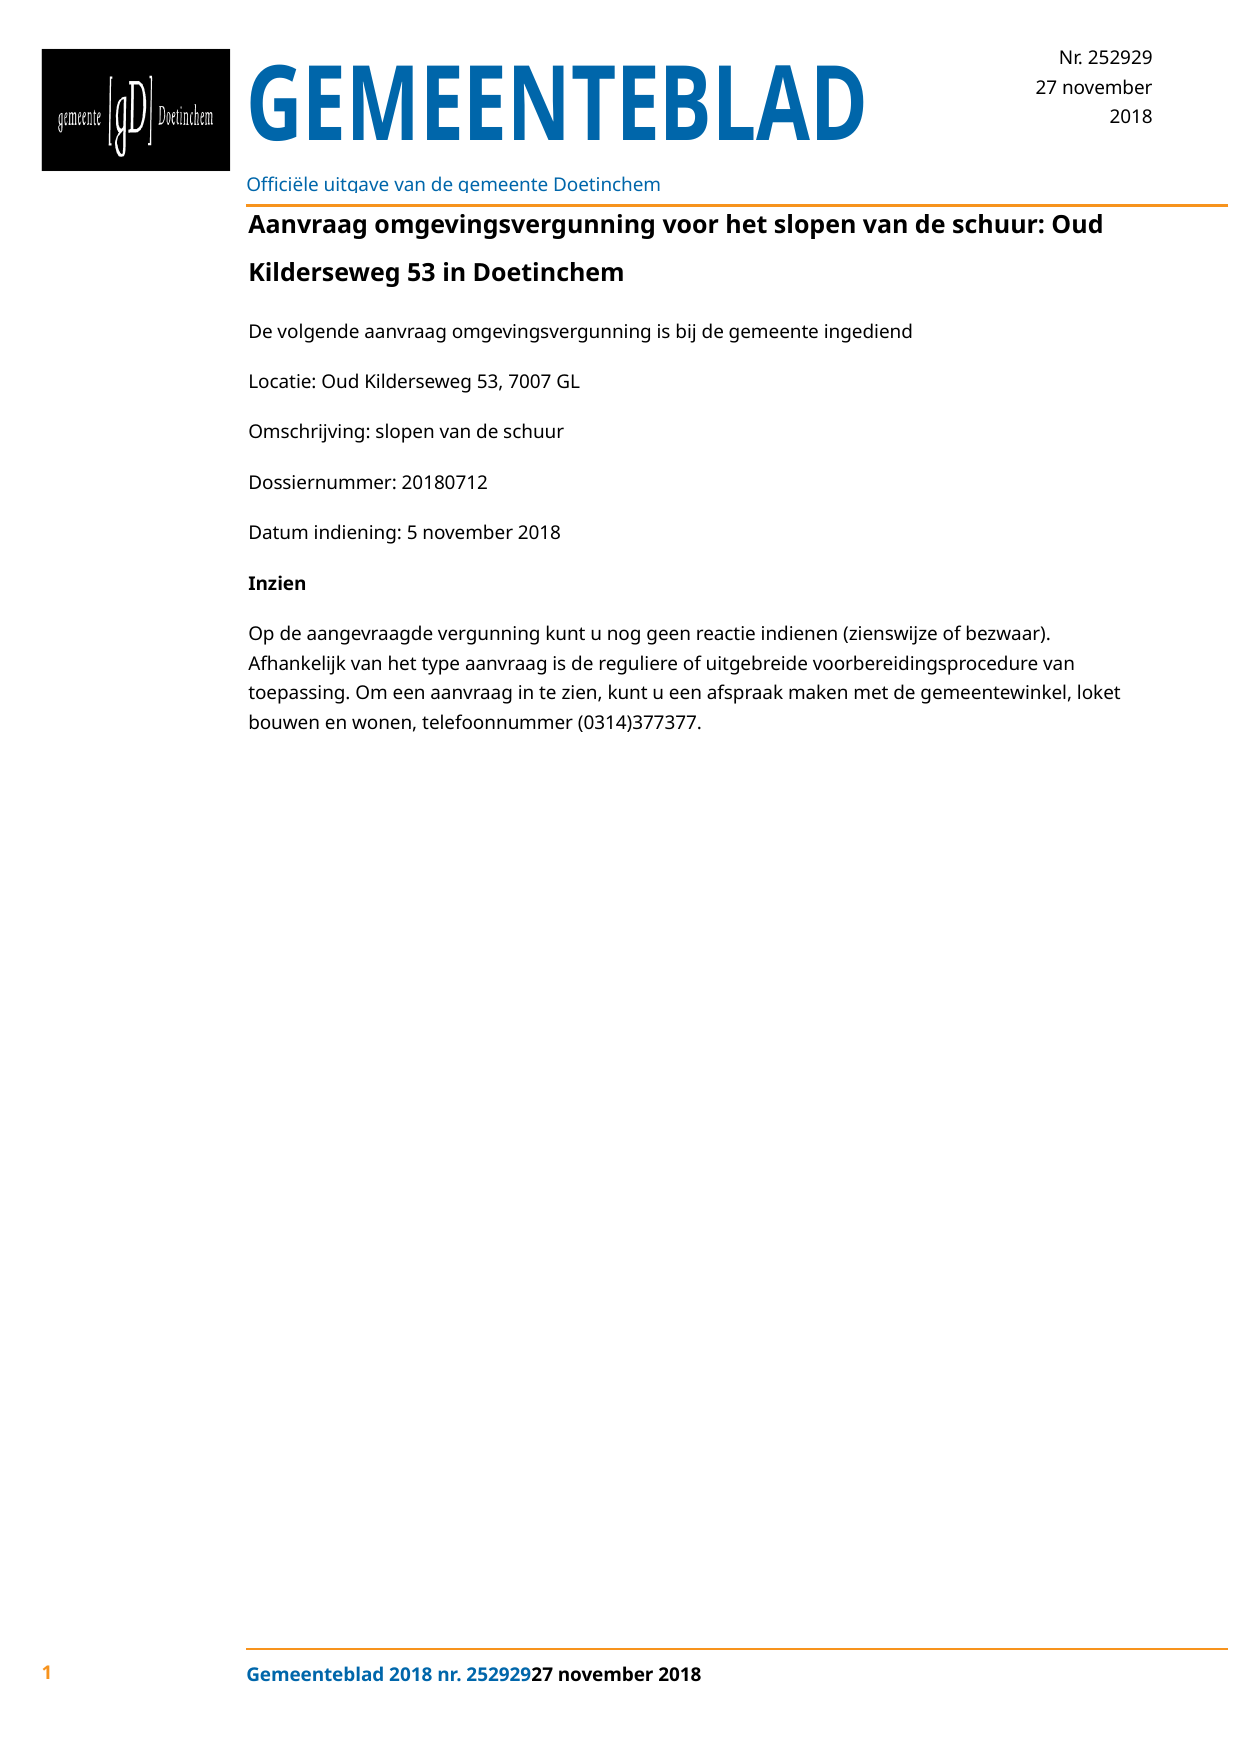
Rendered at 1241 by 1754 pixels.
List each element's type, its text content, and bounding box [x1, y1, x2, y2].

text Op de aangevraagde vergunning kunt u nog geen reactie indienen (zienswijze of bezwaar). Afhankelijk van het type aanvraag is de reguliere of uitgebreide voorbereidingsprocedure van toepassing. Om een aanvraag in te zien, kunt u een afspraak maken met de gemeentewinkel, loket bouwen en wonen, telefoonnummer (0314)377377. [248, 620, 1152, 735]
text Inzien [248, 570, 1152, 596]
text Aanvraag omgevingsvergunning voor het slopen van de schuur: Oud Kilderseweg 53 in Doetinchem [248, 207, 1152, 288]
text Datum indiening: 5 november 2018 [248, 519, 1152, 545]
text Dossiernummer: 20180712 [248, 469, 1152, 495]
text De volgende aanvraag omgevingsvergunning is bij de gemeente ingediend [248, 318, 1152, 344]
text Omschrijving: slopen van de schuur [248, 419, 1152, 444]
picture [41, 47, 231, 172]
text Locatie: Oud Kilderseweg 53, 7007 GL [248, 368, 1152, 394]
